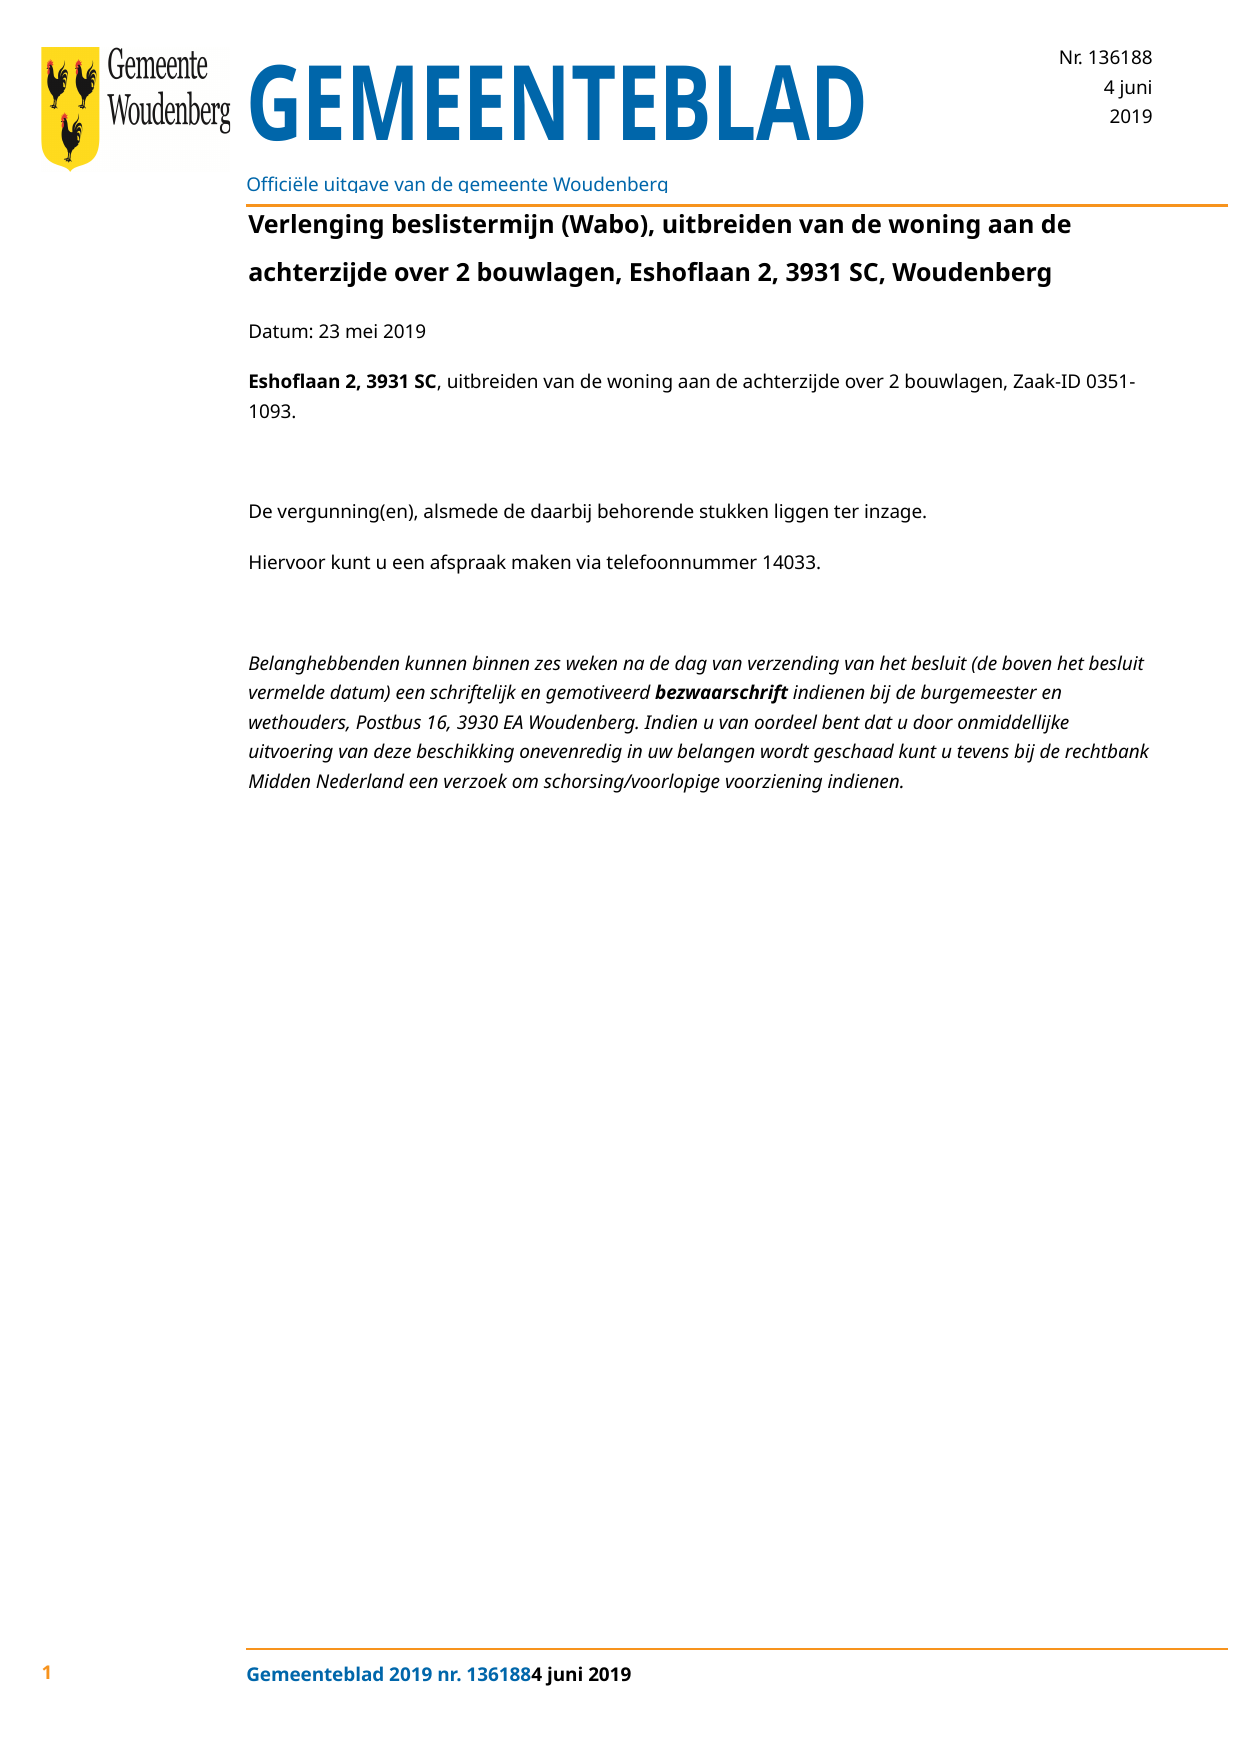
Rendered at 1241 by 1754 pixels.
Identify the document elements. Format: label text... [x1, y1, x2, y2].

text Belanghebbenden kunnen binnen zes weken na de dag van verzending van het besluit (de boven het besluit vermelde datum) een schriftelijk en gemotiveerd bezwaarschrift indienen bij de burgemeester en wethouders, Postbus 16, 3930 EA Woudenberg. Indien u van oordeel bent dat u door onmiddellijke uitvoering van deze beschikking onevenredig in uw belangen wordt geschaad kunt u tevens bij de rechtbank Midden Nederland een verzoek om schorsing/voorlopige voorziening indienen. [248, 650, 1152, 794]
text Eshoflaan 2, 3931 SC, uitbreiden van de woning aan de achterzijde over 2 bouwlagen, Zaak-ID 0351-1093. [248, 368, 1152, 424]
text Verlenging beslistermijn (Wabo), uitbreiden van de woning aan de achterzijde over 2 bouwlagen, Eshoflaan 2, 3931 SC, Woudenberg [248, 207, 1152, 288]
text Datum: 23 mei 2019 [248, 318, 1152, 344]
picture [41, 47, 231, 172]
text De vergunning(en), alsmede de daarbij behorende stukken liggen ter inzage. [248, 499, 1152, 524]
text Hiervoor kunt u een afspraak maken via telefoonnummer 14033. [248, 549, 1152, 575]
